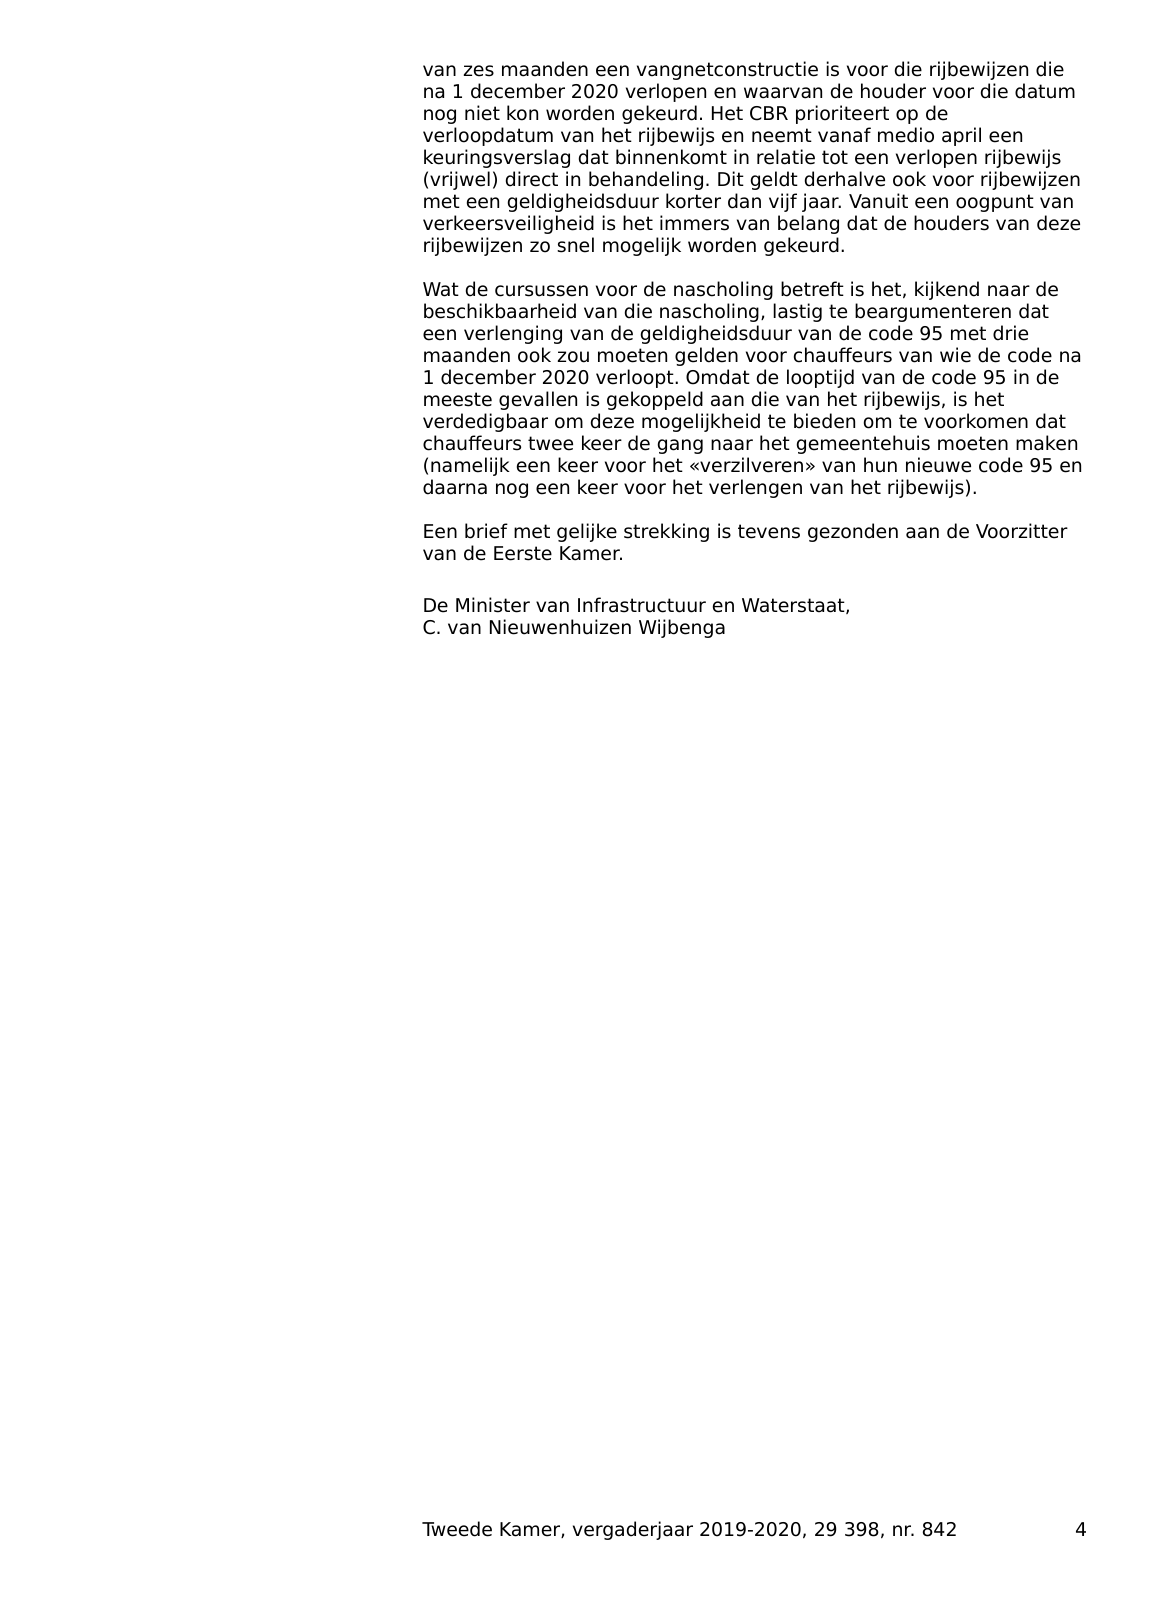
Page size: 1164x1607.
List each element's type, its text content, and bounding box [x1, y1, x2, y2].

text De Minister van Infrastructuur en Waterstaat, C. van Nieuwenhuizen Wijbenga [422, 595, 1087, 639]
text Wat de cursussen voor de nascholing betreft is het, kijkend naar de beschikbaarheid van die nascholing, lastig te beargumenteren dat een verlenging van de geldigheidsduur van de code 95 met drie maanden ook zou moeten gelden voor chauffeurs van wie de code na 1 december 2020 verloopt. Omdat de looptijd van de code 95 in de meeste gevallen is gekoppeld aan die van het rijbewijs, is het verdedigbaar om deze mogelijkheid te bieden om te voorkomen dat chauffeurs twee keer de gang naar het gemeentehuis moeten maken (namelijk een keer voor het «verzilveren» van hun nieuwe code 95 en daarna nog een keer voor het verlengen van het rijbewijs). [422, 279, 1087, 499]
text Een brief met gelijke strekking is tevens gezonden aan de Voorzitter van de Eerste Kamer. [422, 521, 1087, 565]
text van zes maanden een vangnetconstructie is voor die rijbewijzen die na 1 december 2020 verlopen en waarvan de houder voor die datum nog niet kon worden gekeurd. Het CBR prioriteert op de verloopdatum van het rijbewijs en neemt vanaf medio april een keuringsverslag dat binnenkomt in relatie tot een verlopen rijbewijs (vrijwel) direct in behandeling. Dit geldt derhalve ook voor rijbewijzen met een geldigheidsduur korter dan vijf jaar. Vanuit een oogpunt van verkeersveiligheid is het immers van belang dat de houders van deze rijbewijzen zo snel mogelijk worden gekeurd. [422, 59, 1087, 257]
